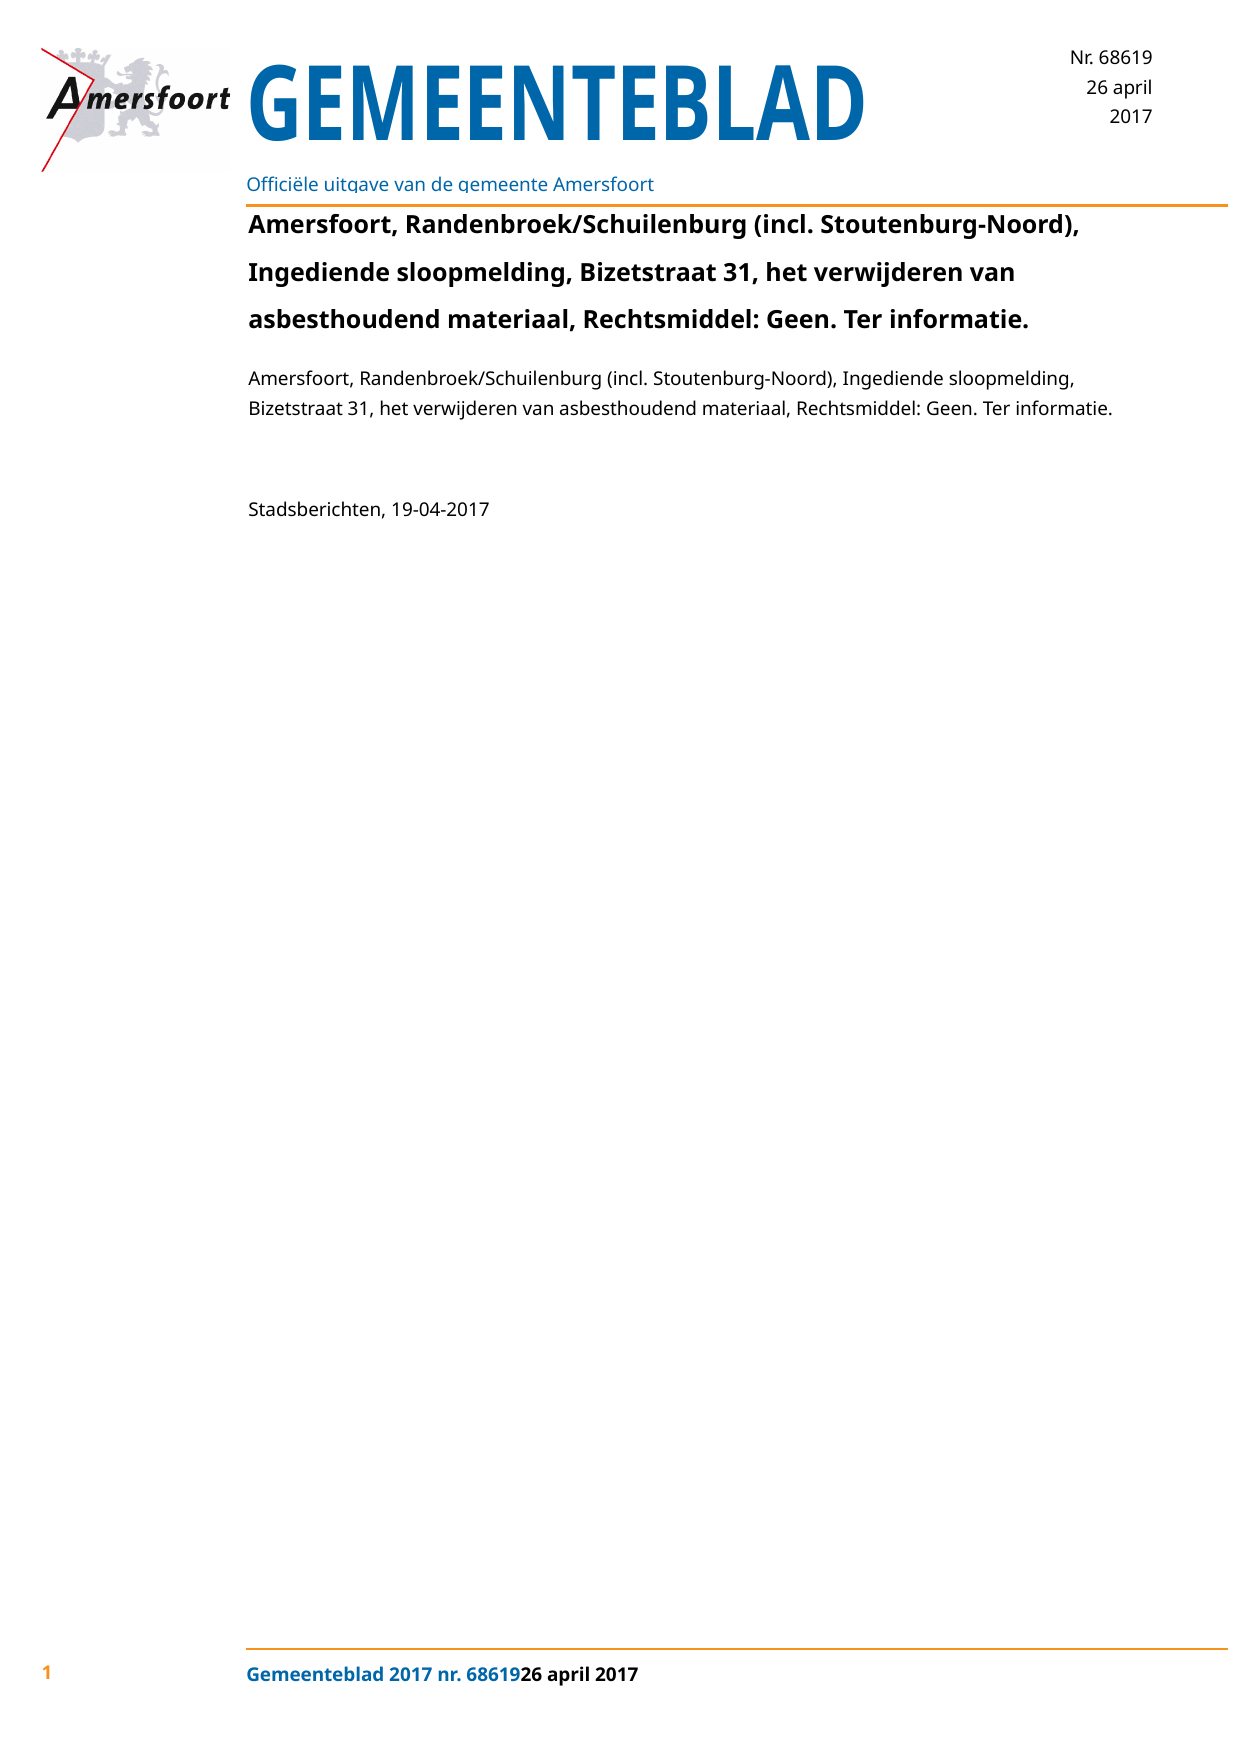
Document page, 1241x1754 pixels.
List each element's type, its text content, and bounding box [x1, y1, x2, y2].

picture [41, 47, 231, 172]
text Amersfoort, Randenbroek/Schuilenburg (incl. Stoutenburg-Noord), Ingediende sloopmelding, Bizetstraat 31, het verwijderen van asbesthoudend materiaal, Rechtsmiddel: Geen. Ter informatie. [248, 366, 1152, 421]
text Amersfoort, Randenbroek/Schuilenburg (incl. Stoutenburg-Noord), Ingediende sloopmelding, Bizetstraat 31, het verwijderen van asbesthoudend materiaal, Rechtsmiddel: Geen. Ter informatie. [248, 207, 1152, 336]
text Stadsberichten, 19-04-2017 [248, 496, 1152, 522]
